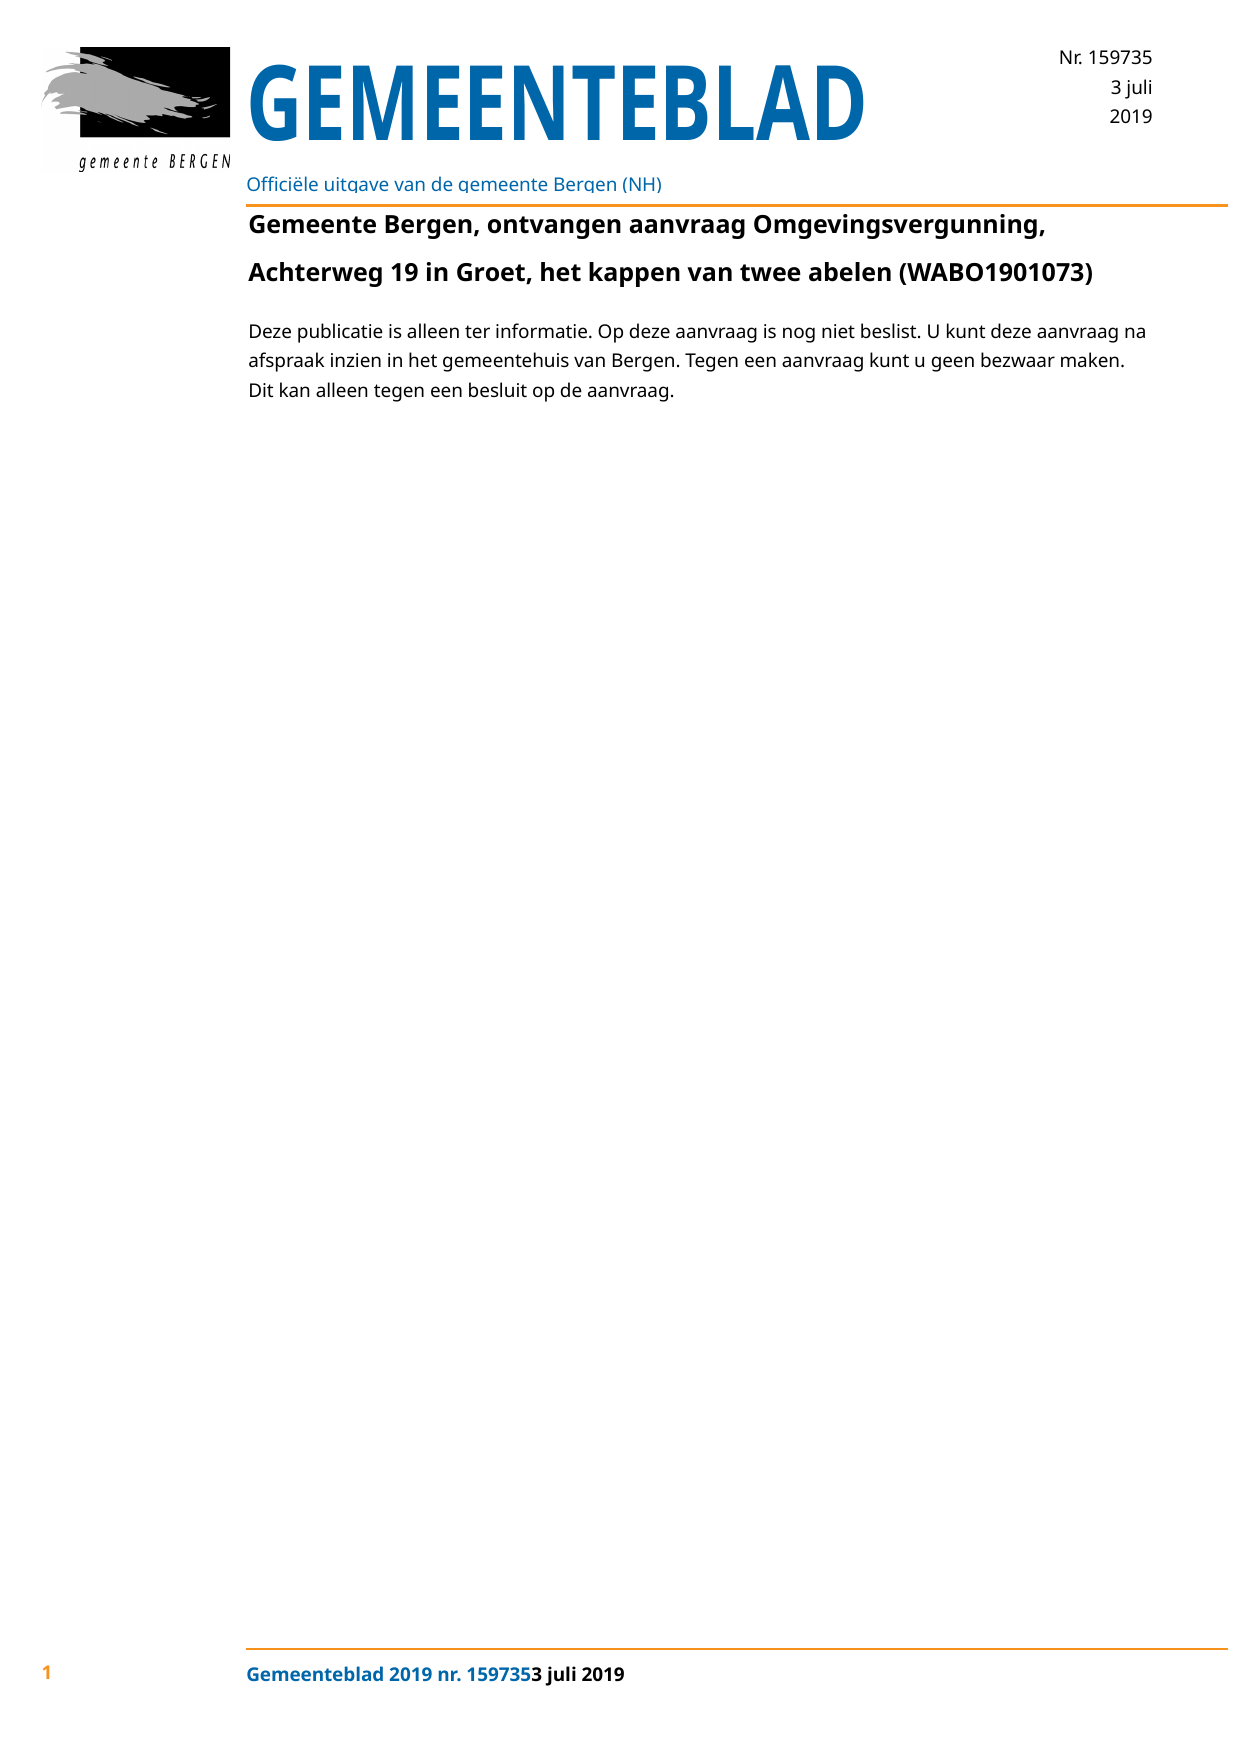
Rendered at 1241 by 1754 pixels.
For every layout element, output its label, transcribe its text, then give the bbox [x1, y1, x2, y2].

picture [41, 47, 231, 172]
text Deze publicatie is alleen ter informatie. Op deze aanvraag is nog niet beslist. U kunt deze aanvraag na afspraak inzien in het gemeentehuis van Bergen. Tegen een aanvraag kunt u geen bezwaar maken. Dit kan alleen tegen een besluit op de aanvraag. [248, 318, 1152, 403]
text Gemeente Bergen, ontvangen aanvraag Omgevingsvergunning, Achterweg 19 in Groet, het kappen van twee abelen (WABO1901073) [248, 207, 1152, 288]
